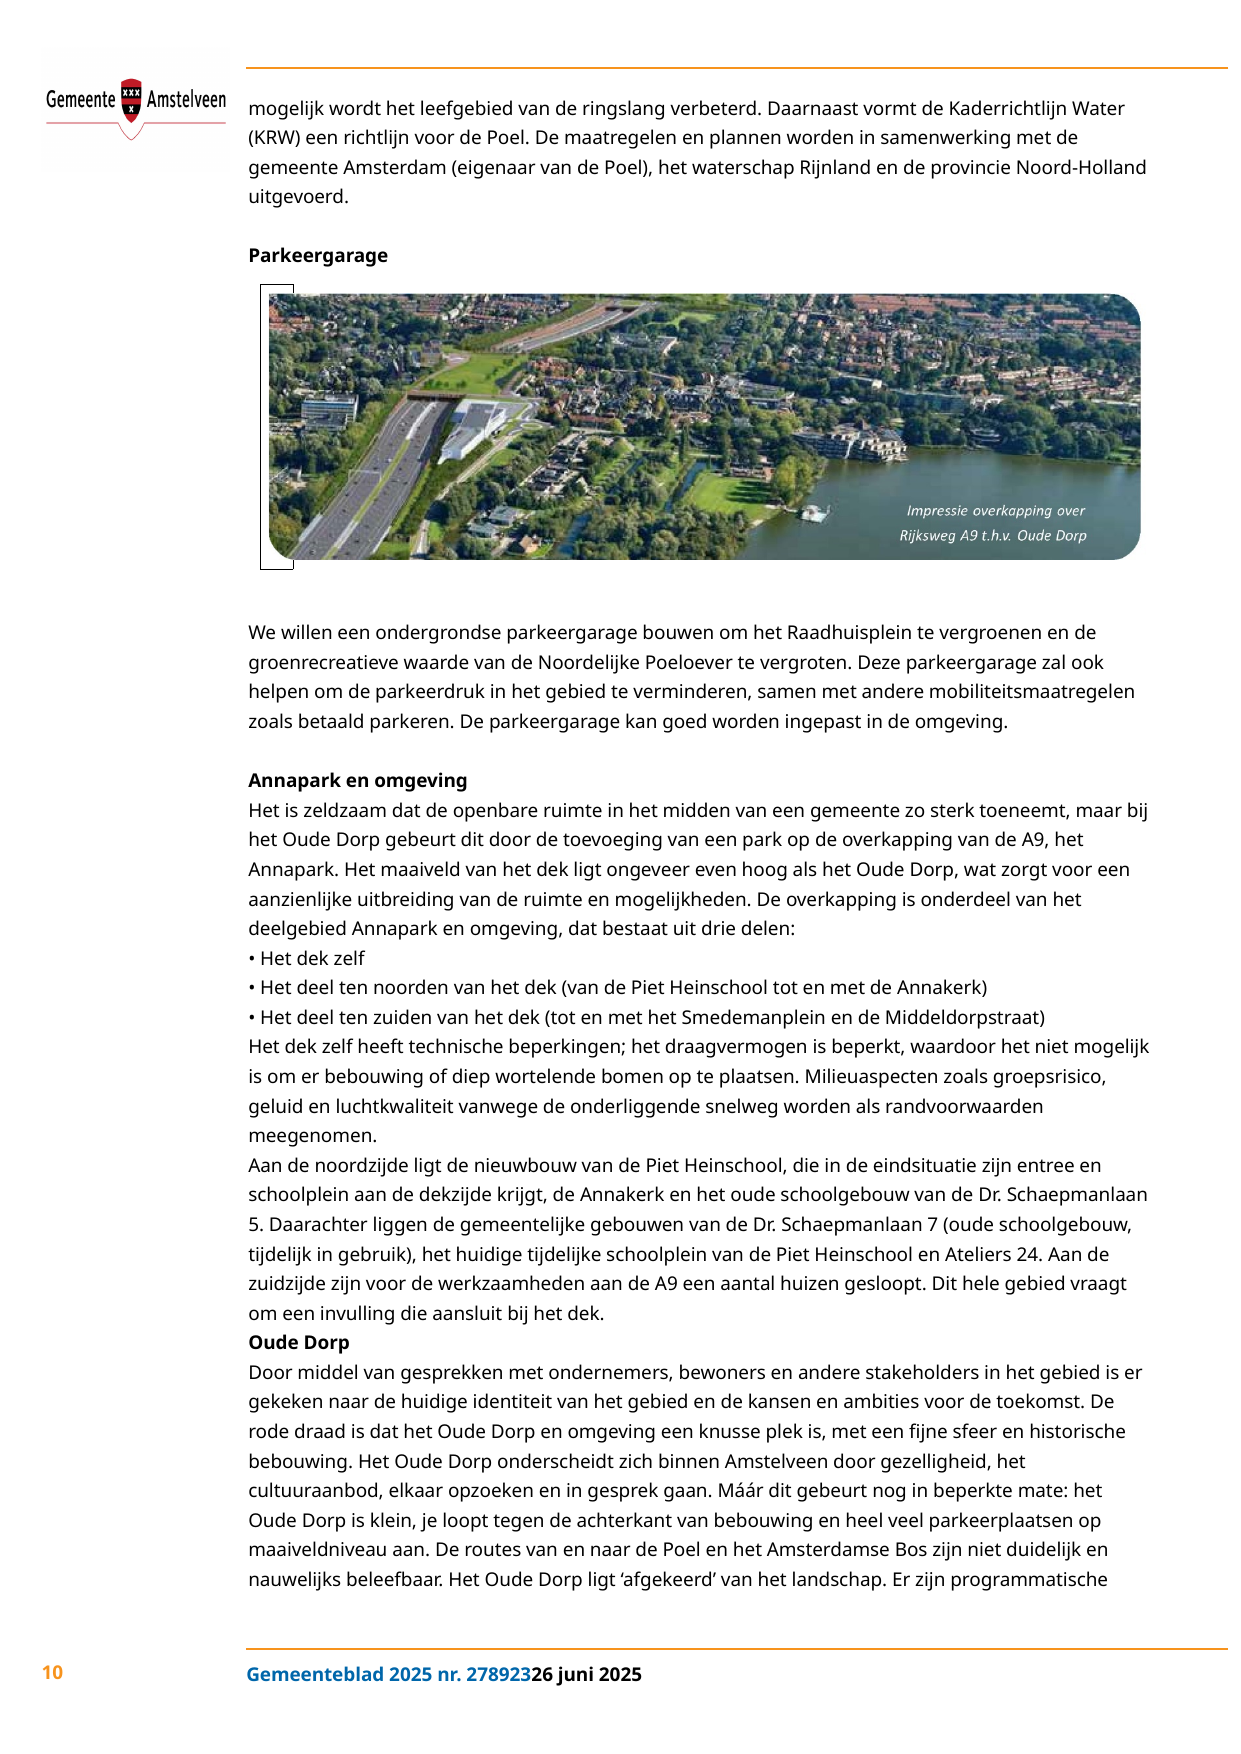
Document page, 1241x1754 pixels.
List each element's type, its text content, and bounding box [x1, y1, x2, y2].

picture [268, 293, 1173, 560]
text Door middel van gesprekken met ondernemers, bewoners en andere stakeholders in het gebied is er gekeken naar de huidige identiteit van het gebied en de kansen en ambities voor de toekomst. De rode draad is dat het Oude Dorp en omgeving een knusse plek is, met een fijne sfeer en historische bebouwing. Het Oude Dorp onderscheidt zich binnen Amstelveen door gezelligheid, het cultuuraanbod, elkaar opzoeken en in gesprek gaan. Máár dit gebeurt nog in beperkte mate: het Oude Dorp is klein, je loopt tegen de achterkant van bebouwing en heel veel parkeerplaatsen op maaiveldniveau aan. De routes van en naar de Poel en het Amsterdamse Bos zijn niet duidelijk en nauwelijks beleefbaar. Het Oude Dorp ligt ‘afgekeerd’ van het landschap. Er zijn programmatische [248, 1359, 1152, 1592]
text Parkeergarage [248, 243, 1152, 268]
text • Het deel ten noorden van het dek (van de Piet Heinschool tot en met de Annakerk) [248, 974, 1152, 1000]
text Het dek zelf heeft technische beperkingen; het draagvermogen is beperkt, waardoor het niet mogelijk is om er bebouwing of diep wortelende bomen op te plaatsen. Milieuaspecten zoals groepsrisico, geluid en luchtkwaliteit vanwege de onderliggende snelweg worden als randvoorwaarden meegenomen. [248, 1034, 1152, 1148]
text We willen een ondergrondse parkeergarage bouwen om het Raadhuisplein te vergroenen en de groenrecreatieve waarde van de Noordelijke Poeloever te vergroten. Deze parkeergarage zal ook helpen om de parkeerdruk in het gebied te verminderen, samen met andere mobiliteitsmaatregelen zoals betaald parkeren. De parkeergarage kan goed worden ingepast in de omgeving. [248, 619, 1152, 734]
text Annapark en omgeving [248, 767, 1152, 793]
text mogelijk wordt het leefgebied van de ringslang verbeterd. Daarnaast vormt de Kaderrichtlijn Water (KRW) een richtlijn voor de Poel. De maatregelen en plannen worden in samenwerking met de gemeente Amsterdam (eigenaar van de Poel), het waterschap Rijnland en de provincie Noord-Holland uitgevoerd. [248, 95, 1152, 209]
picture [41, 47, 231, 172]
text • Het deel ten zuiden van het dek (tot en met het Smedemanplein en de Middeldorpstraat) [248, 1004, 1152, 1030]
text Oude Dorp [248, 1329, 1152, 1355]
text • Het dek zelf [248, 945, 1152, 971]
text Aan de noordzijde ligt de nieuwbouw van de Piet Heinschool, die in de eindsituatie zijn entree en schoolplein aan de dekzijde krijgt, de Annakerk en het oude schoolgebouw van de Dr. Schaepmanlaan 5. Daarachter liggen de gemeentelijke gebouwen van de Dr. Schaepmanlaan 7 (oude schoolgebouw, tijdelijk in gebruik), het huidige tijdelijke schoolplein van de Piet Heinschool en Ateliers 24. Aan de zuidzijde zijn voor de werkzaamheden aan de A9 een aantal huizen gesloopt. Dit hele gebied vraagt om een invulling die aansluit bij het dek. [248, 1152, 1152, 1326]
text Het is zeldzaam dat de openbare ruimte in het midden van een gemeente zo sterk toeneemt, maar bij het Oude Dorp gebeurt dit door de toevoeging van een park op de overkapping van de A9, het Annapark. Het maaiveld van het dek ligt ongeveer even hoog als het Oude Dorp, wat zorgt voor een aanzienlijke uitbreiding van de ruimte en mogelijkheden. De overkapping is onderdeel van het deelgebied Annapark en omgeving, dat bestaat uit drie delen: [248, 797, 1152, 941]
